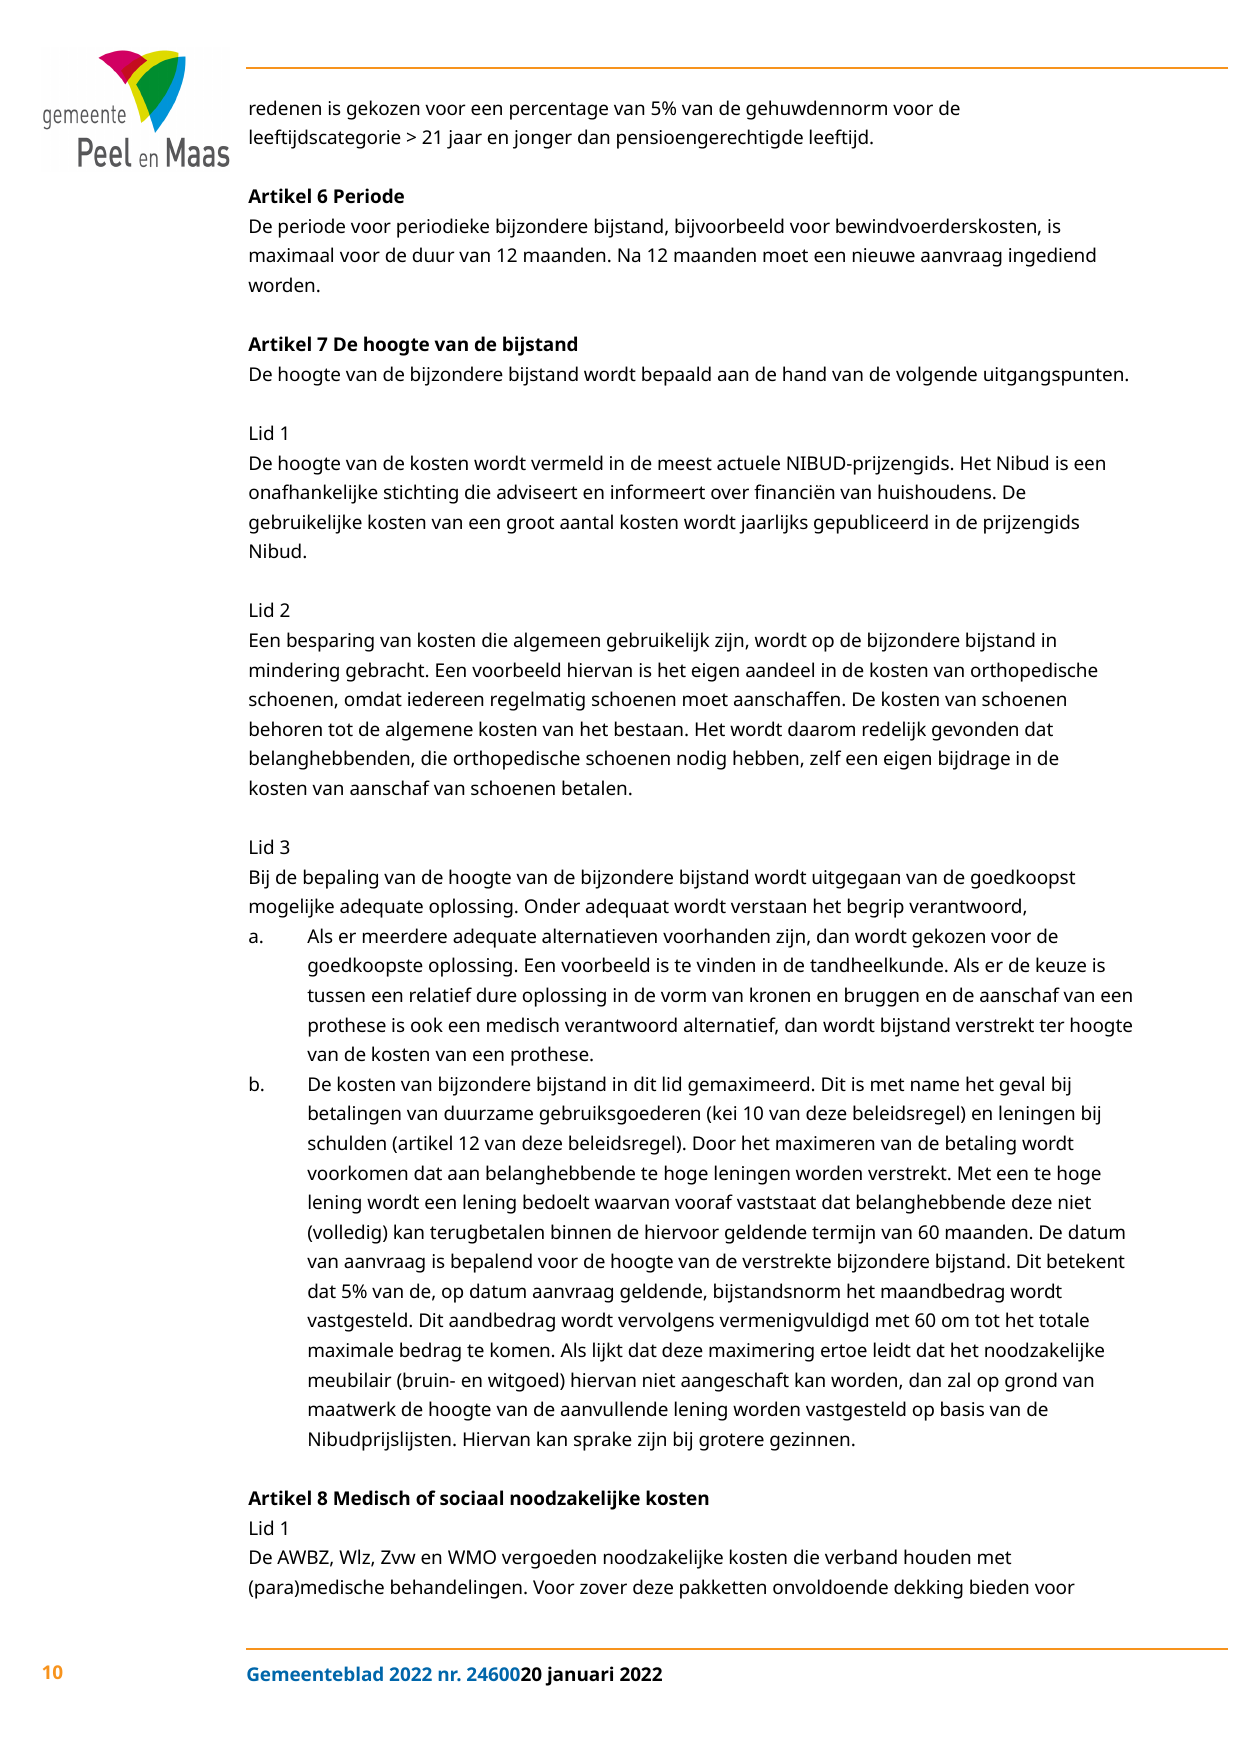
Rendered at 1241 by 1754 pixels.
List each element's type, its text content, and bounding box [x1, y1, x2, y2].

text De hoogte van de kosten wordt vermeld in de meest actuele NIBUD-prijzengids. Het Nibud is een [248, 450, 1152, 476]
text Lid 1 [248, 1515, 1152, 1541]
text worden. [248, 272, 1152, 298]
text kosten van aanschaf van schoenen betalen. [248, 775, 1152, 801]
list De kosten van bijzondere bijstand in dit lid gemaximeerd. Dit is met name het geval bij betalingen van duurzame gebruiksgoederen (kei 10 van deze beleidsregel) en leningen bij schulden (artikel 12 van deze beleidsregel). Door het maximeren van de betaling wordt voorkomen dat aan belanghebbende te hoge leningen worden verstrekt. Met een te hoge lening wordt een lening bedoelt waarvan vooraf vaststaat dat belanghebbende deze niet (volledig) kan terugbetalen binnen de hiervoor geldende termijn van 60 maanden. De datum van aanvraag is bepalend voor de hoogte van de verstrekte bijzondere bijstand. Dit betekent dat 5% van de, op datum aanvraag geldende, bijstandsnorm het maandbedrag wordt vastgesteld. Dit aandbedrag wordt vervolgens vermenigvuldigd met 60 om tot het totale maximale bedrag te komen. Als lijkt dat deze maximering ertoe leidt dat het noodzakelijke meubilair (bruin- en witgoed) hiervan niet aangeschaft kan worden, dan zal op grond van maatwerk de hoogte van de aanvullende lening worden vastgesteld op basis van de Nibudprijslijsten. Hiervan kan sprake zijn bij grotere gezinnen. [248, 1071, 1152, 1452]
text Lid 1 [248, 420, 1152, 446]
picture [41, 47, 231, 172]
text Artikel 8 Medisch of sociaal noodzakelijke kosten [248, 1485, 1152, 1511]
text De periode voor periodieke bijzondere bijstand, bijvoorbeeld voor bewindvoerderskosten, is [248, 213, 1152, 239]
text mogelijke adequate oplossing. Onder adequaat wordt verstaan het begrip verantwoord, [248, 893, 1152, 919]
text Lid 2 [248, 598, 1152, 623]
text redenen is gekozen voor een percentage van 5% van de gehuwdennorm voor de [248, 95, 1152, 121]
text belanghebbenden, die orthopedische schoenen nodig hebben, zelf een eigen bijdrage in de [248, 746, 1152, 771]
text Artikel 6 Periode [248, 183, 1152, 209]
text Bij de bepaling van de hoogte van de bijzondere bijstand wordt uitgegaan van de goedkoopst [248, 864, 1152, 890]
text mindering gebracht. Een voorbeeld hiervan is het eigen aandeel in de kosten van orthopedische [248, 657, 1152, 683]
text De AWBZ, Wlz, Zvw en WMO vergoeden noodzakelijke kosten die verband houden met [248, 1544, 1152, 1570]
text (para)medische behandelingen. Voor zover deze pakketten onvoldoende dekking bieden voor [248, 1574, 1152, 1600]
text onafhankelijke stichting die adviseert en informeert over financiën van huishoudens. De [248, 479, 1152, 505]
text leeftijdscategorie > 21 jaar en jonger dan pensioengerechtigde leeftijd. [248, 124, 1152, 150]
text Nibud. [248, 538, 1152, 564]
list Als er meerdere adequate alternatieven voorhanden zijn, dan wordt gekozen voor de goedkoopste oplossing. Een voorbeeld is te vinden in de tandheelkunde. Als er de keuze is tussen een relatief dure oplossing in de vorm van kronen en bruggen en de aanschaf van een prothese is ook een medisch verantwoord alternatief, dan wordt bijstand verstrekt ter hoogte van de kosten van een prothese. [248, 923, 1152, 1067]
text behoren tot de algemene kosten van het bestaan. Het wordt daarom redelijk gevonden dat [248, 716, 1152, 742]
text gebruikelijke kosten van een groot aantal kosten wordt jaarlijks gepubliceerd in de prijzengids [248, 509, 1152, 535]
text De hoogte van de bijzondere bijstand wordt bepaald aan de hand van de volgende uitgangspunten. [248, 361, 1152, 387]
text Lid 3 [248, 834, 1152, 860]
text Artikel 7 De hoogte van de bijstand [248, 331, 1152, 357]
text maximaal voor de duur van 12 maanden. Na 12 maanden moet een nieuwe aanvraag ingediend [248, 243, 1152, 268]
text Een besparing van kosten die algemeen gebruikelijk zijn, wordt op de bijzondere bijstand in [248, 627, 1152, 653]
text schoenen, omdat iedereen regelmatig schoenen moet aanschaffen. De kosten van schoenen [248, 686, 1152, 712]
